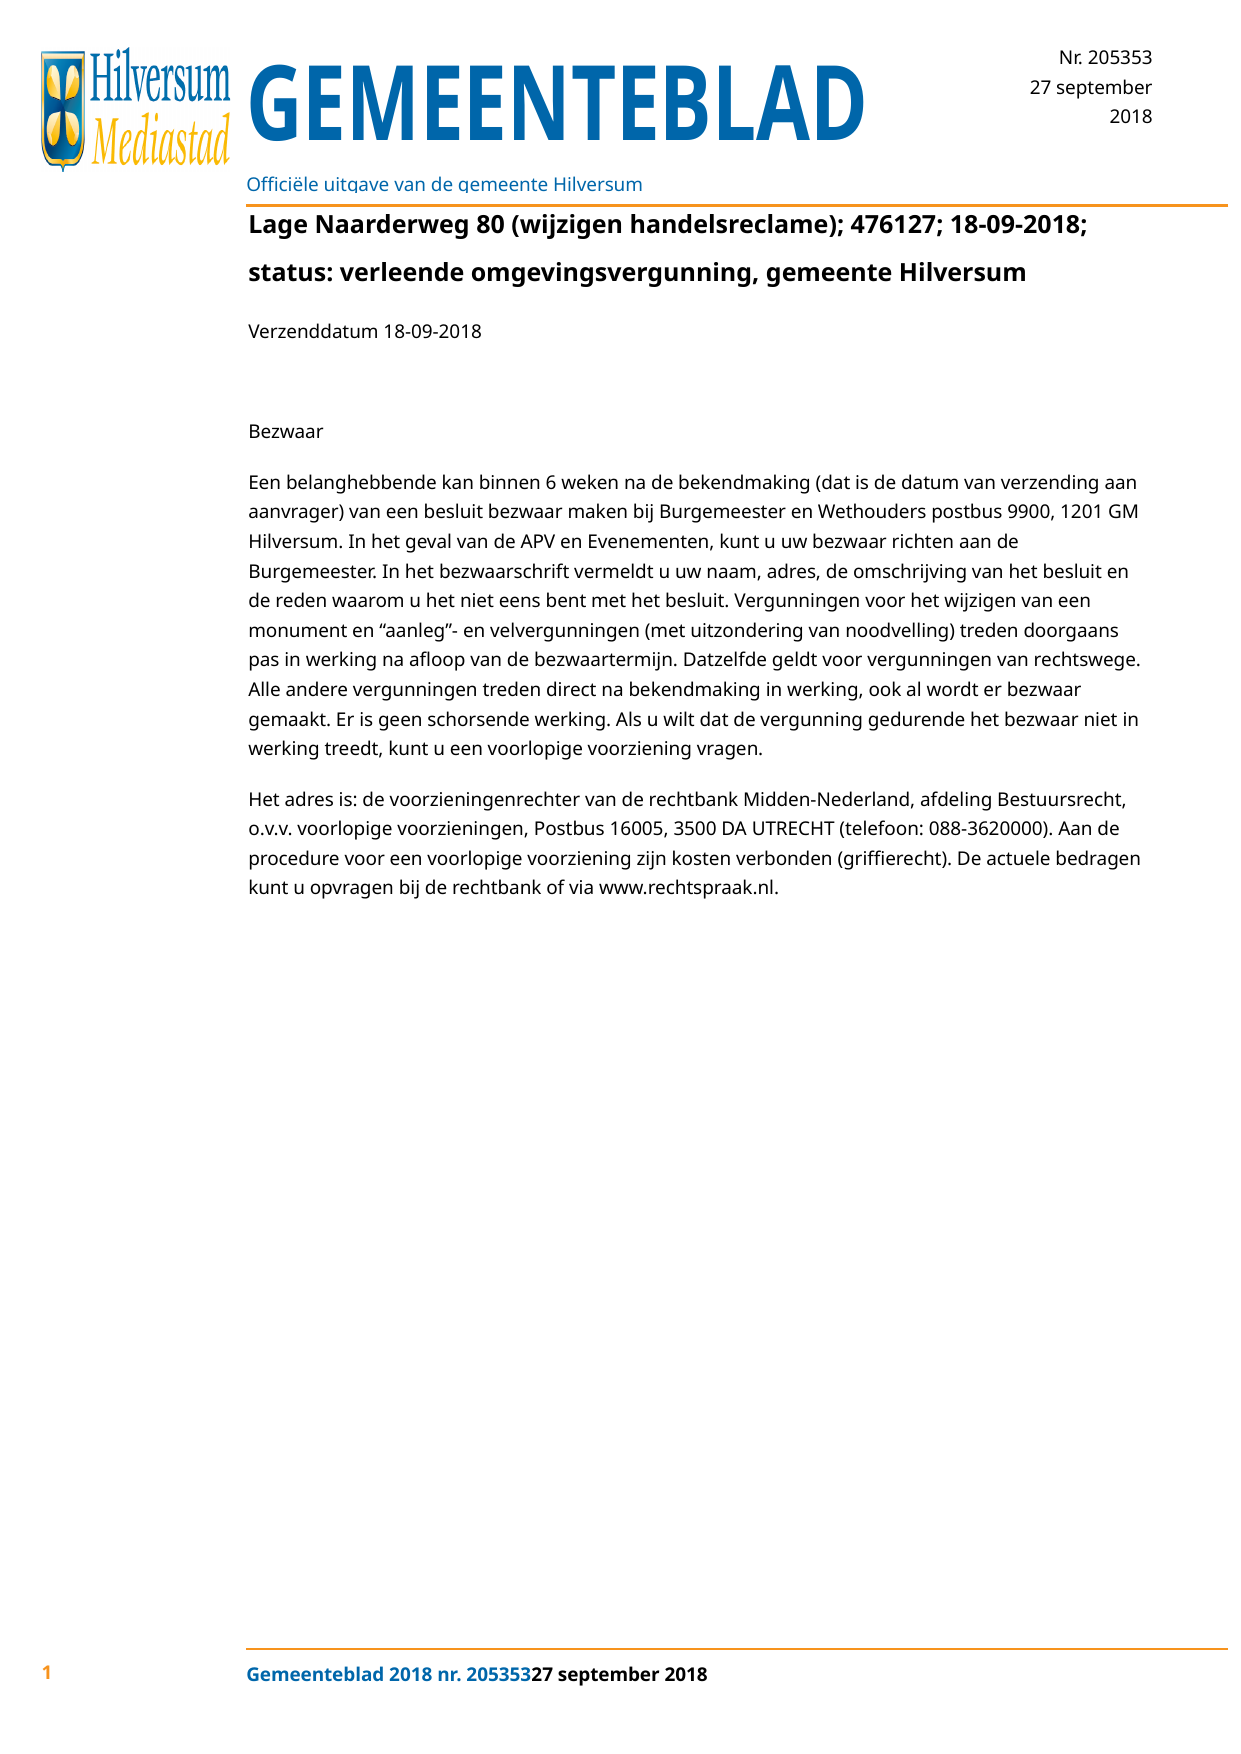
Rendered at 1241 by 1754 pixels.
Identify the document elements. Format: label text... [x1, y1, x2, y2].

text Bezwaar [248, 419, 1152, 444]
text Verzenddatum 18-09-2018 [248, 318, 1152, 344]
text Lage Naarderweg 80 (wijzigen handelsreclame); 476127; 18-09-2018; status: verleende omgevingsvergunning, gemeente Hilversum [248, 207, 1152, 288]
text Het adres is: de voorzieningenrechter van de rechtbank Midden-Nederland, afdeling Bestuursrecht, o.v.v. voorlopige voorzieningen, Postbus 16005, 3500 DA UTRECHT (telefoon: 088-3620000). Aan de procedure voor een voorlopige voorziening zijn kosten verbonden (griffierecht). De actuele bedragen kunt u opvragen bij de rechtbank of via www.rechtspraak.nl. [248, 786, 1152, 900]
picture [41, 47, 231, 172]
text Een belanghebbende kan binnen 6 weken na de bekendmaking (dat is de datum van verzending aan aanvrager) van een besluit bezwaar maken bij Burgemeester en Wethouders postbus 9900, 1201 GM Hilversum. In het geval van de APV en Evenementen, kunt u uw bezwaar richten aan de Burgemeester. In het bezwaarschrift vermeldt u uw naam, adres, de omschrijving van het besluit en de reden waarom u het niet eens bent met het besluit. Vergunningen voor het wijzigen van een monument en “aanleg”- en velvergunningen (met uitzondering van noodvelling) treden doorgaans pas in werking na afloop van de bezwaartermijn. Datzelfde geldt voor vergunningen van rechtswege. Alle andere vergunningen treden direct na bekendmaking in werking, ook al wordt er bezwaar gemaakt. Er is geen schorsende werking. Als u wilt dat de vergunning gedurende het bezwaar niet in werking treedt, kunt u een voorlopige voorziening vragen. [248, 469, 1152, 761]
